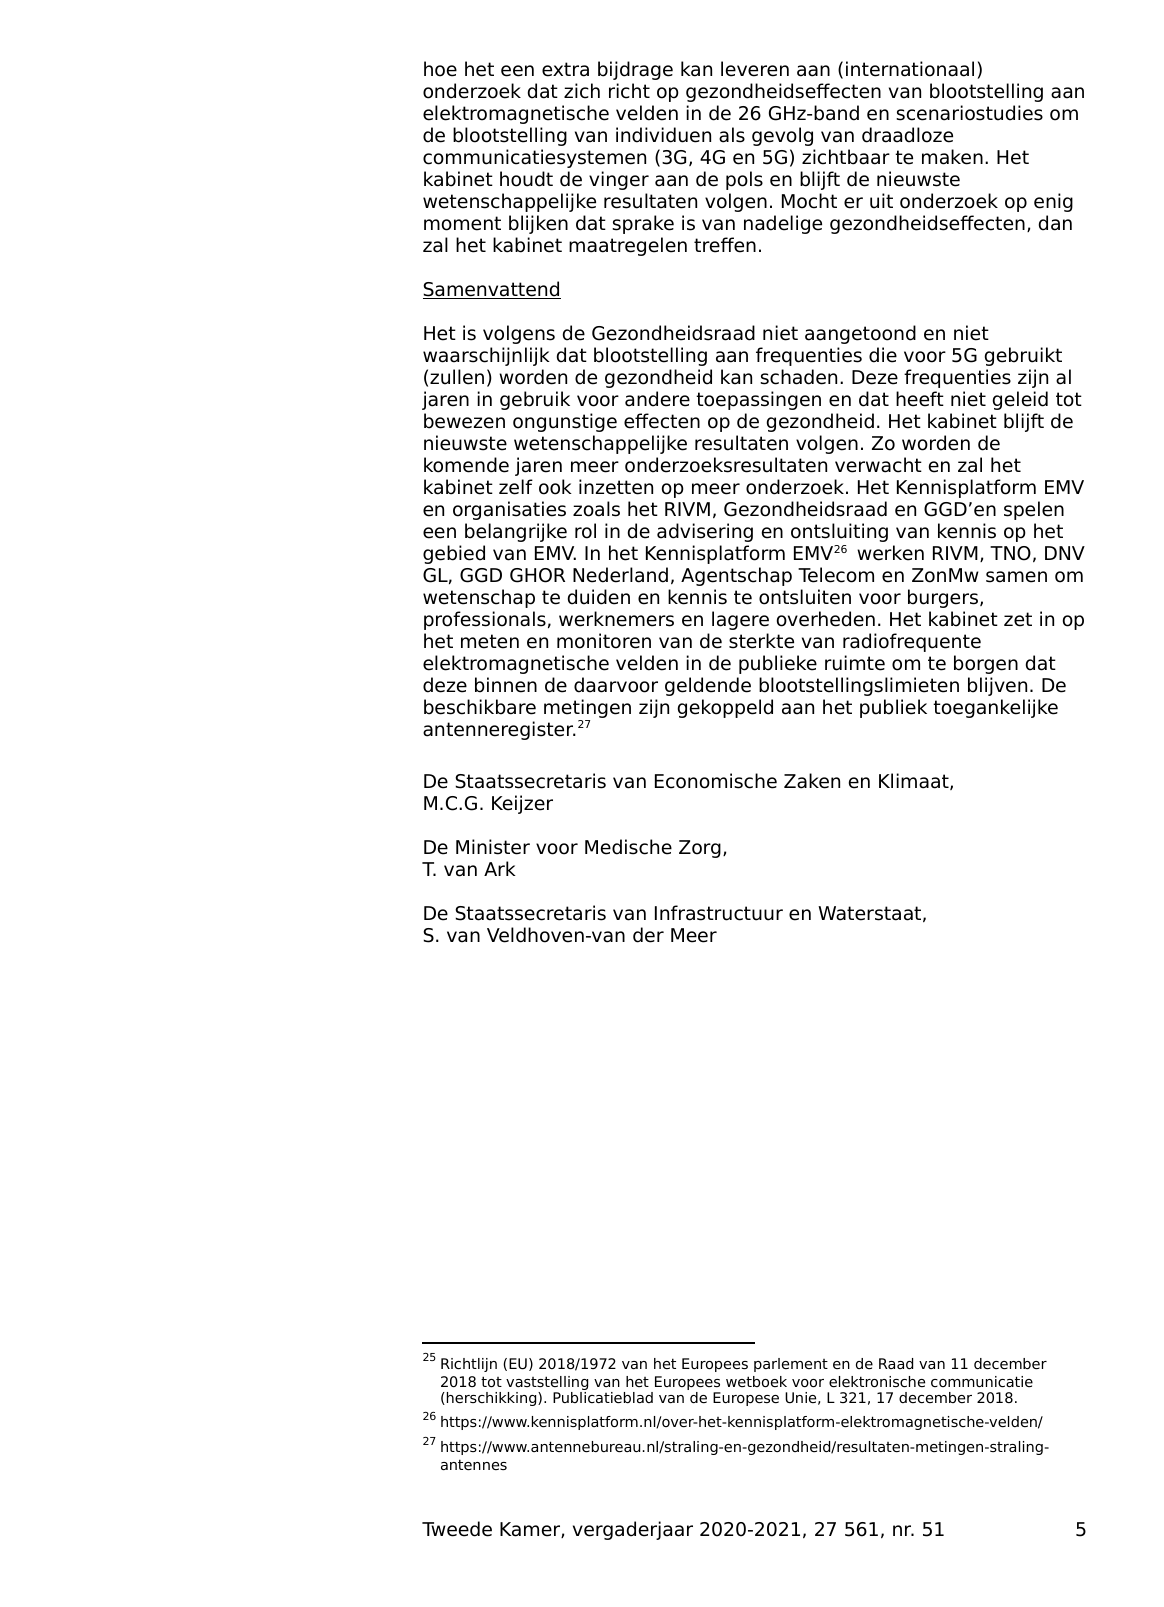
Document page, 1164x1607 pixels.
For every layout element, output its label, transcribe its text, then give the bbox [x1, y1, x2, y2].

text Richtlijn (EU) 2018/1972 van het Europees parlement en de Raad van 11 december 2018 tot vaststelling van het Europees wetboek voor elektronische communicatie (herschikking). Publicatieblad van de Europese Unie, L 321, 17 december 2018. [422, 1352, 1087, 1407]
text De Minister voor Medische Zorg, T. van Ark [422, 837, 1087, 881]
text Het is volgens de Gezondheidsraad niet aangetoond en niet waarschijnlijk dat blootstelling aan frequenties die voor 5G gebruikt (zullen) worden de gezondheid kan schaden. Deze frequenties zijn al jaren in gebruik voor andere toepassingen en dat heeft niet geleid tot bewezen ongunstige effecten op de gezondheid. Het kabinet blijft de nieuwste wetenschappelijke resultaten volgen. Zo worden de komende jaren meer onderzoeksresultaten verwacht en zal het kabinet zelf ook inzetten op meer onderzoek. Het Kennisplatform EMV en organisaties zoals het RIVM, Gezondheidsraad en GGD’en spelen een belangrijke rol in de advisering en ontsluiting van kennis op het gebied van EMV. In het Kennisplatform EMV werken RIVM, TNO, DNV GL, GGD GHOR Nederland, Agentschap Telecom en ZonMw samen om wetenschap te duiden en kennis te ontsluiten voor burgers, professionals, werknemers en lagere overheden. Het kabinet zet in op het meten en monitoren van de sterkte van radiofrequente elektromagnetische velden in de publieke ruimte om te borgen dat deze binnen de daarvoor geldende blootstellingslimieten blijven. De beschikbare metingen zijn gekoppeld aan het publiek toegankelijke antenneregister. [422, 323, 1087, 741]
text https://www.kennisplatform.nl/over-het-kennisplatform-elektromagnetische-velden/ [422, 1410, 1087, 1432]
text https://www.antennebureau.nl/straling-en-gezondheid/resultaten-metingen-straling-antennes [422, 1435, 1087, 1474]
text hoe het een extra bijdrage kan leveren aan (internationaal) onderzoek dat zich richt op gezondheidseffecten van blootstelling aan elektromagnetische velden in de 26 GHz-band en scenariostudies om de blootstelling van individuen als gevolg van draadloze communicatiesystemen (3G, 4G en 5G) zichtbaar te maken. Het kabinet houdt de vinger aan de pols en blijft de nieuwste wetenschappelijke resultaten volgen. Mocht er uit onderzoek op enig moment blijken dat sprake is van nadelige gezondheidseffecten, dan zal het kabinet maatregelen treffen. [422, 59, 1087, 257]
text De Staatssecretaris van Infrastructuur en Waterstaat, S. van Veldhoven-van der Meer [422, 903, 1087, 947]
text De Staatssecretaris van Economische Zaken en Klimaat, M.C.G. Keijzer [422, 771, 1087, 815]
subtitle Samenvattend [422, 279, 1087, 301]
